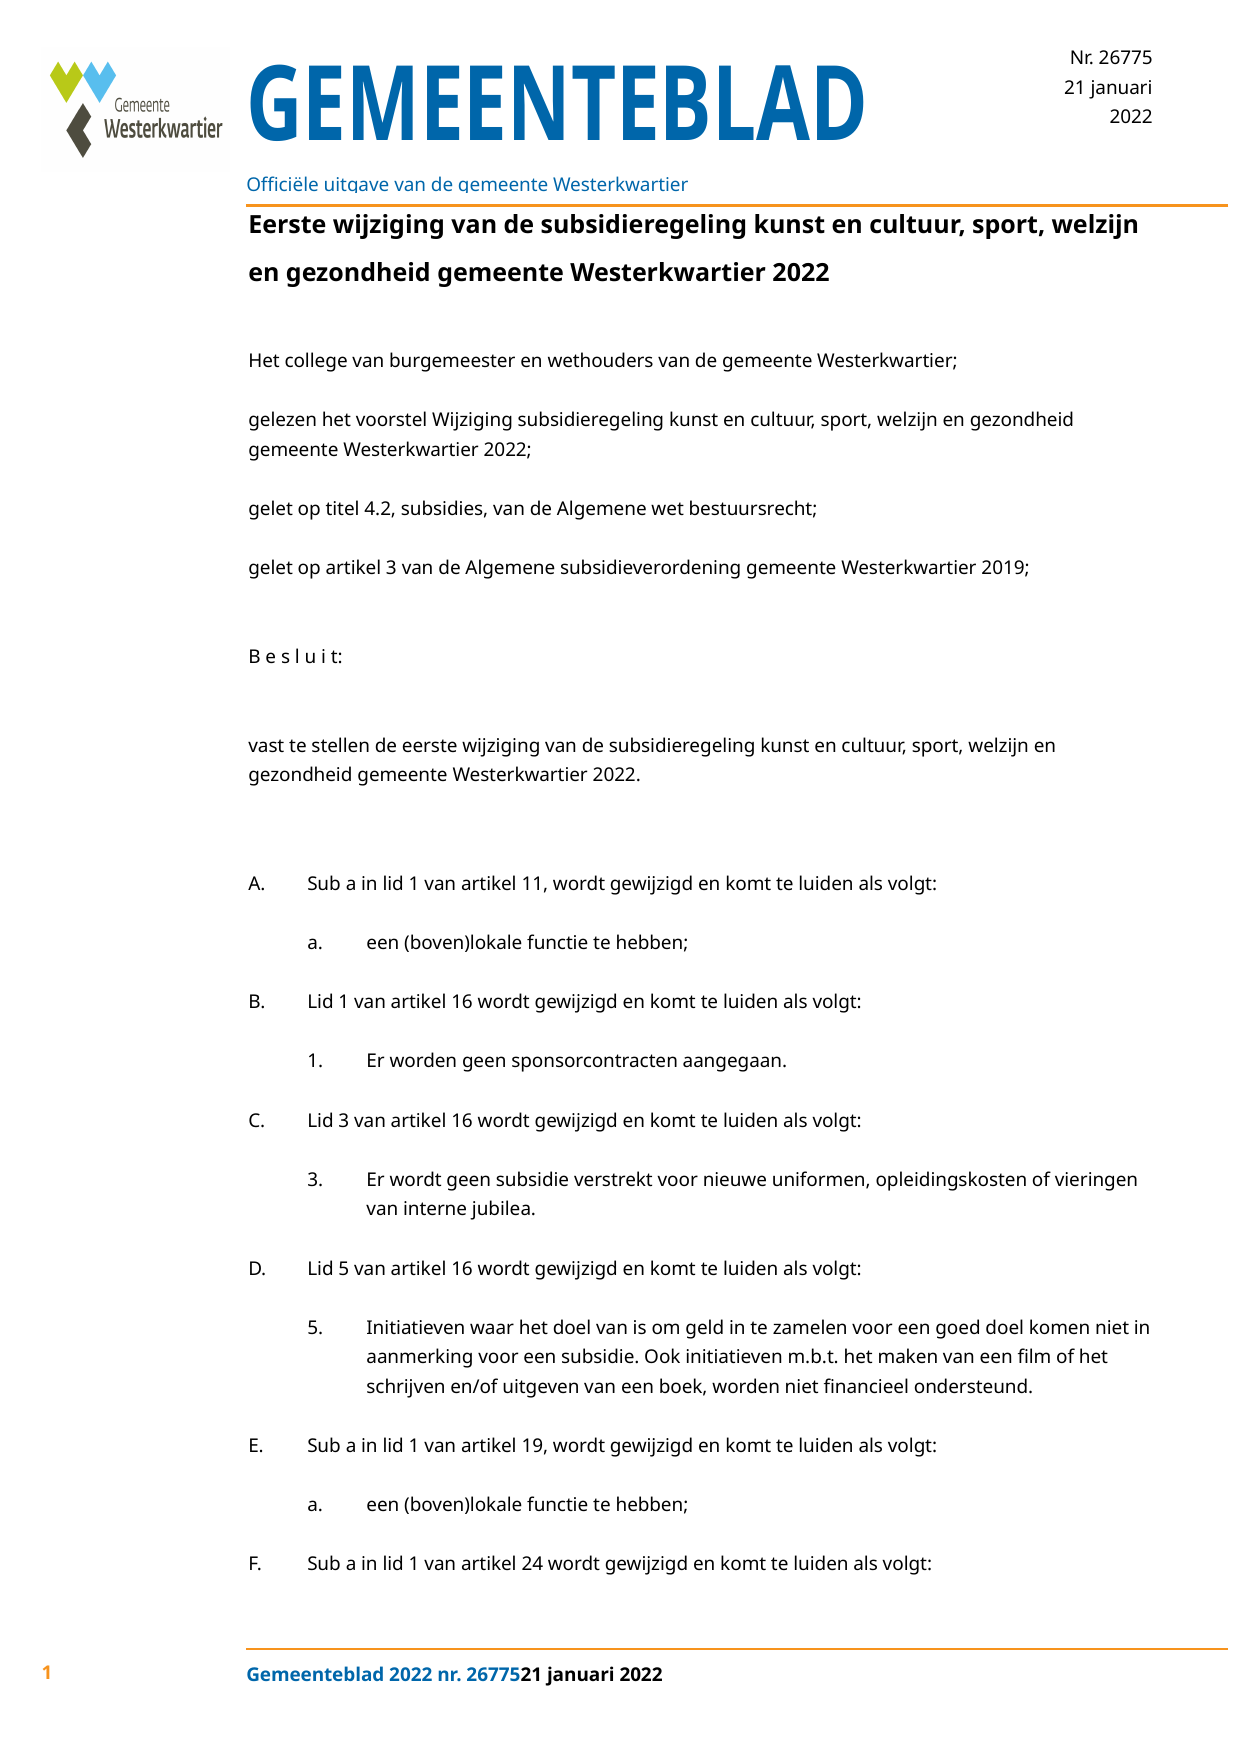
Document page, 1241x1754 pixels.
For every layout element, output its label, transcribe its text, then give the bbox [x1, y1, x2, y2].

picture [41, 47, 231, 172]
list Lid 1 van artikel 16 wordt gewijzigd en komt te luiden als volgt: [248, 988, 1152, 1014]
list Lid 5 van artikel 16 wordt gewijzigd en komt te luiden als volgt: [248, 1255, 1152, 1280]
text Eerste wijziging van de subsidieregeling kunst en cultuur, sport, welzijn en gezondheid gemeente Westerkwartier 2022 [248, 207, 1152, 288]
list Lid 3 van artikel 16 wordt gewijzigd en komt te luiden als volgt: [248, 1107, 1152, 1132]
text gelet op titel 4.2, subsidies, van de Algemene wet bestuursrecht; [248, 495, 1152, 521]
list een (boven)lokale functie te hebben; [307, 929, 1152, 955]
list Er wordt geen subsidie verstrekt voor nieuwe uniformen, opleidingskosten of vieringen van interne jubilea. [307, 1166, 1152, 1221]
list een (boven)lokale functie te hebben; [307, 1491, 1152, 1517]
list Er worden geen sponsorcontracten aangegaan. [307, 1048, 1152, 1073]
list Sub a in lid 1 van artikel 24 wordt gewijzigd en komt te luiden als volgt: [248, 1551, 1152, 1576]
text gelezen het voorstel Wijziging subsidieregeling kunst en cultuur, sport, welzijn en gezondheid gemeente Westerkwartier 2022; [248, 407, 1152, 462]
text Het college van burgemeester en wethouders van de gemeente Westerkwartier; [248, 347, 1152, 373]
text vast te stellen de eerste wijziging van de subsidieregeling kunst en cultuur, sport, welzijn en gezondheid gemeente Westerkwartier 2022. [248, 732, 1152, 787]
list Initiatieven waar het doel van is om geld in te zamelen voor een goed doel komen niet in aanmerking voor een subsidie. Ook initiatieven m.b.t. het maken van een film of het schrijven en/of uitgeven van een boek, worden niet financieel ondersteund. [307, 1314, 1152, 1399]
text B e s l u i t: [248, 643, 1152, 669]
text gelet op artikel 3 van de Algemene subsidieverordening gemeente Westerkwartier 2019; [248, 554, 1152, 580]
list Sub a in lid 1 van artikel 11, wordt gewijzigd en komt te luiden als volgt: [248, 870, 1152, 896]
list Sub a in lid 1 van artikel 19, wordt gewijzigd en komt te luiden als volgt: [248, 1432, 1152, 1458]
